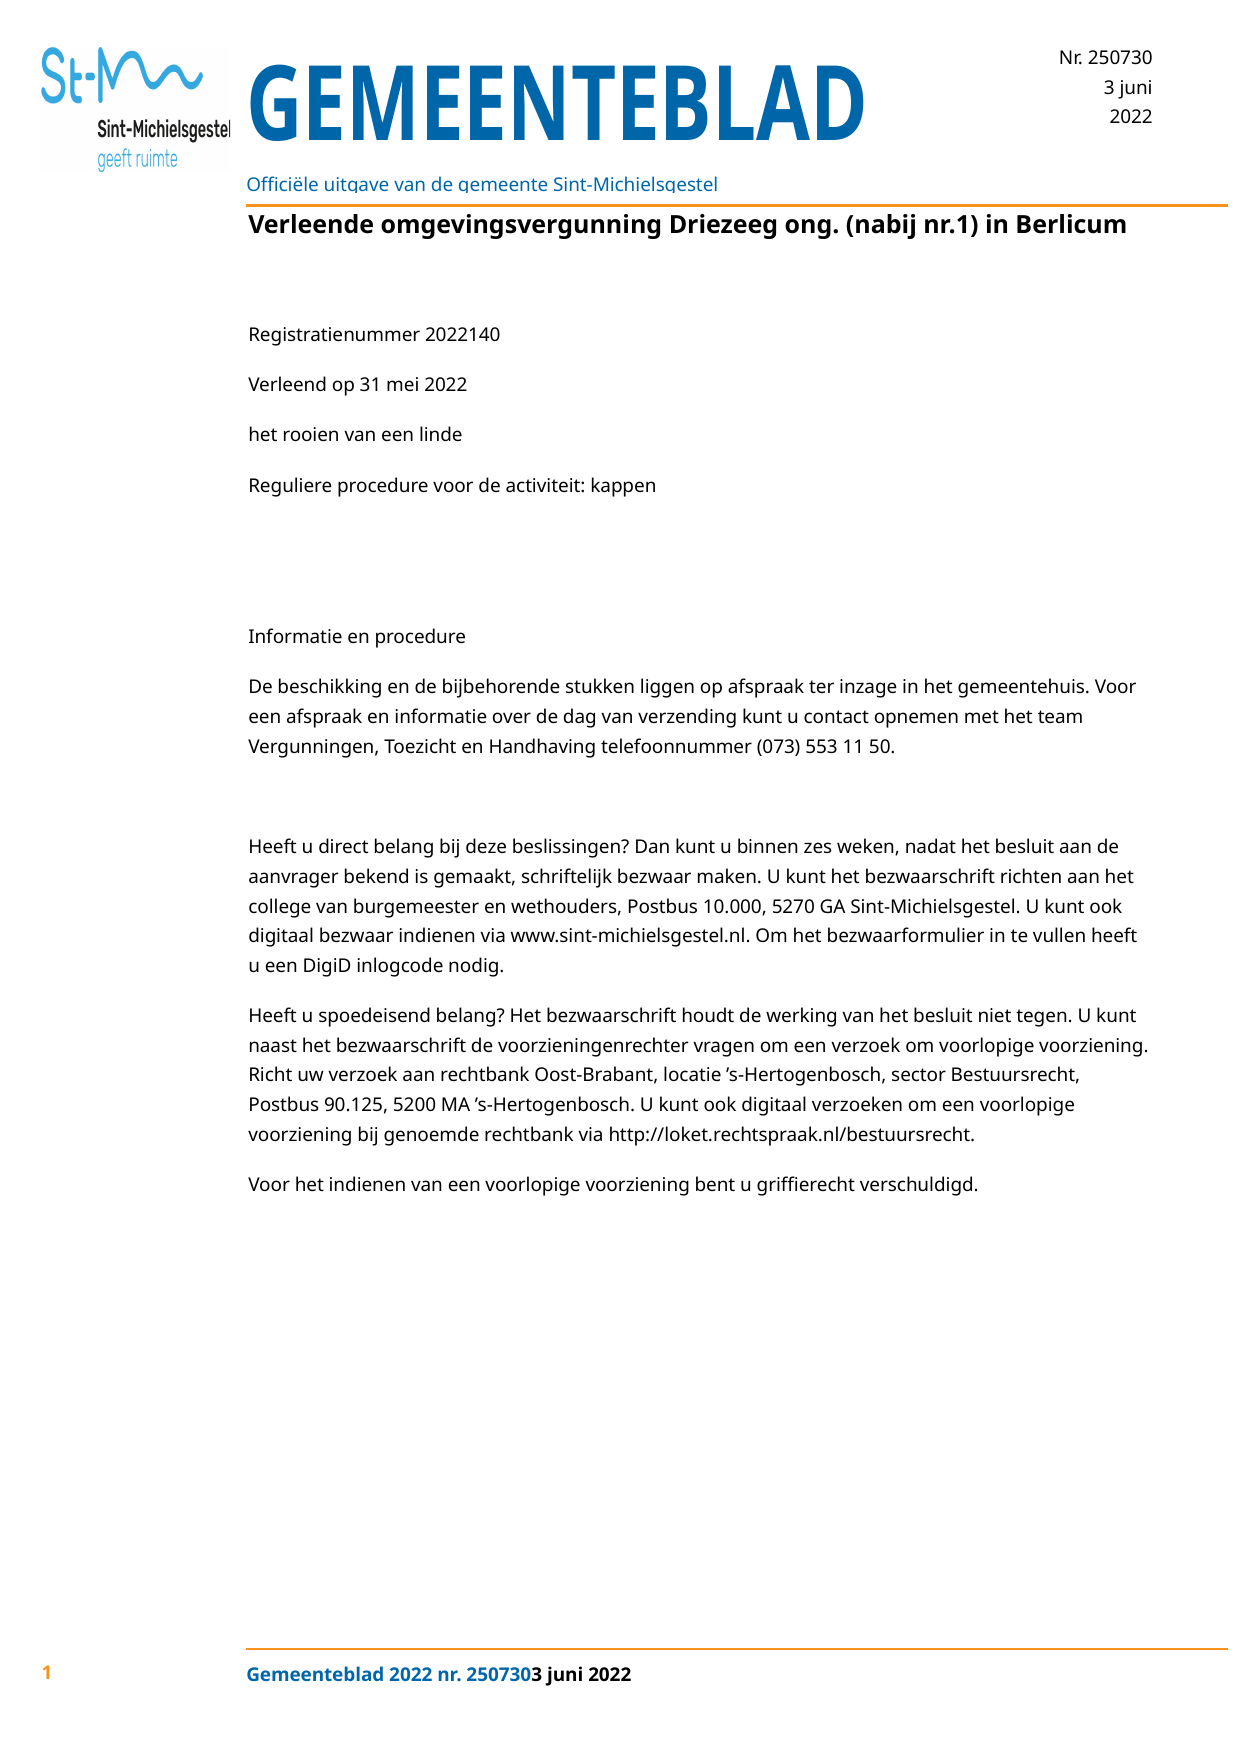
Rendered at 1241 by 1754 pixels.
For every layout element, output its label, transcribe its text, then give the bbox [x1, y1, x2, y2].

text Voor het indienen van een voorlopige voorziening bent u griffierecht verschuldigd. [248, 1171, 1152, 1197]
text Informatie en procedure [248, 623, 1152, 649]
text Heeft u direct belang bij deze beslissingen? Dan kunt u binnen zes weken, nadat het besluit aan de aanvrager bekend is gemaakt, schriftelijk bezwaar maken. U kunt het bezwaarschrift richten aan het college van burgemeester en wethouders, Postbus 10.000, 5270 GA Sint-Michielsgestel. U kunt ook digitaal bezwaar indienen via www.sint-michielsgestel.nl. Om het bezwaarformulier in te vullen heeft u een DigiD inlogcode nodig. [248, 834, 1152, 978]
text Reguliere procedure voor de activiteit: kappen [248, 472, 1152, 498]
text Verleend op 31 mei 2022 [248, 371, 1152, 397]
text De beschikking en de bijbehorende stukken liggen op afspraak ter inzage in het gemeentehuis. Voor een afspraak en informatie over de dag van verzending kunt u contact opnemen met het team Vergunningen, Toezicht en Handhaving telefoonnummer (073) 553 11 50. [248, 674, 1152, 758]
picture [41, 47, 231, 172]
text Heeft u spoedeisend belang? Het bezwaarschrift houdt de werking van het besluit niet tegen. U kunt naast het bezwaarschrift de voorzieningenrechter vragen om een verzoek om voorlopige voorziening. Richt uw verzoek aan rechtbank Oost-Brabant, locatie ’s-Hertogenbosch, sector Bestuursrecht, Postbus 90.125, 5200 MA ’s-Hertogenbosch. U kunt ook digitaal verzoeken om een voorlopige voorziening bij genoemde rechtbank via http://loket.rechtspraak.nl/bestuursrecht. [248, 1002, 1152, 1146]
text Verleende omgevingsvergunning Driezeeg ong. (nabij nr.1) in Berlicum [248, 207, 1152, 241]
text het rooien van een linde [248, 422, 1152, 447]
text Registratienummer 2022140 [248, 321, 1152, 346]
